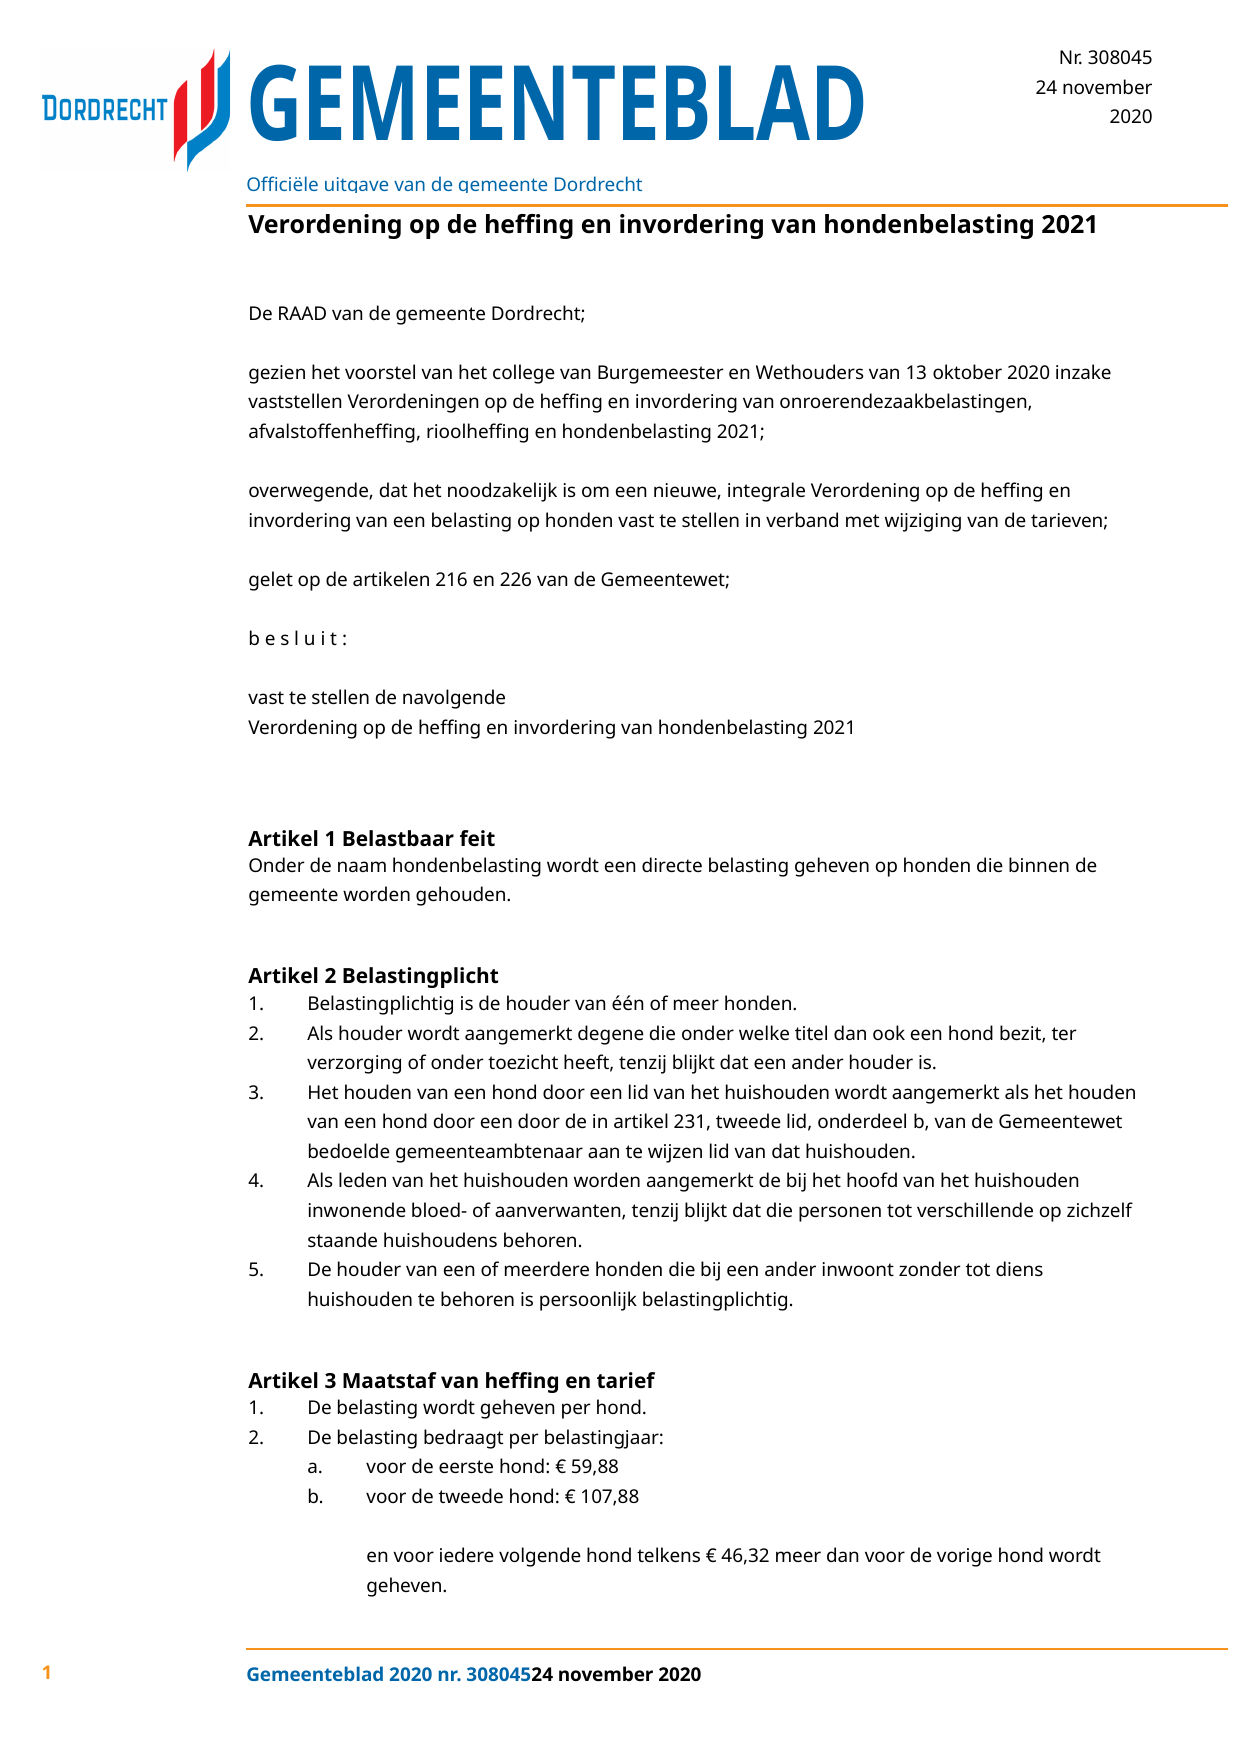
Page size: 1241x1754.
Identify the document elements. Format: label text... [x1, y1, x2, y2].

list Als houder wordt aangemerkt degene die onder welke titel dan ook een hond bezit, ter verzorging of onder toezicht heeft, tenzij blijkt dat een ander houder is. [248, 1020, 1152, 1075]
list voor de eerste hond: € 59,88 [307, 1453, 1152, 1479]
list Het houden van een hond door een lid van het huishouden wordt aangemerkt als het houden van een hond door een door de in artikel 231, tweede lid, onderdeel b, van de Gemeentewet bedoelde gemeenteambtenaar aan te wijzen lid van dat huishouden. [248, 1079, 1152, 1164]
list Als leden van het huishouden worden aangemerkt de bij het hoofd van het huishouden inwonende bloed- of aanverwanten, tenzij blijkt dat die personen tot verschillende op zichzelf staande huishoudens behoren. [248, 1168, 1152, 1252]
text Verordening op de heffing en invordering van hondenbelasting 2021 [248, 207, 1152, 241]
text Artikel 3 Maatstaf van heffing en tarief [248, 1366, 1152, 1394]
list Belastingplichtig is de houder van één of meer honden. [248, 990, 1152, 1016]
list De belasting wordt geheven per hond. [248, 1394, 1152, 1420]
list De houder van een of meerdere honden die bij een ander inwoont zonder tot diens huishouden te behoren is persoonlijk belastingplichtig. [248, 1256, 1152, 1312]
text vast te stellen de navolgende [248, 684, 1152, 710]
list voor de tweede hond: € 107,88 [307, 1483, 1152, 1509]
text Artikel 2 Belastingplicht [248, 962, 1152, 990]
text Verordening op de heffing en invordering van hondenbelasting 2021 [248, 714, 1152, 740]
text gelet op de artikelen 216 en 226 van de Gemeentewet; [248, 566, 1152, 592]
list De belasting bedraagt per belastingjaar: [248, 1424, 1152, 1450]
text b e s l u i t : [248, 625, 1152, 651]
picture [41, 47, 231, 172]
text Artikel 1 Belastbaar feit [248, 824, 1152, 852]
text De RAAD van de gemeente Dordrecht; [248, 300, 1152, 326]
text overwegende, dat het noodzakelijk is om een nieuwe, integrale Verordening op de heffing en invordering van een belasting op honden vast te stellen in verband met wijziging van de tarieven; [248, 477, 1152, 533]
list en voor iedere volgende hond telkens € 46,32 meer dan voor de vorige hond wordt geheven. [307, 1542, 1152, 1598]
text Onder de naam hondenbelasting wordt een directe belasting geheven op honden die binnen de gemeente worden gehouden. [248, 852, 1152, 907]
text gezien het voorstel van het college van Burgemeester en Wethouders van 13 oktober 2020 inzake vaststellen Verordeningen op de heffing en invordering van onroerendezaakbelastingen, afvalstoffenheffing, rioolheffing en hondenbelasting 2021; [248, 359, 1152, 444]
